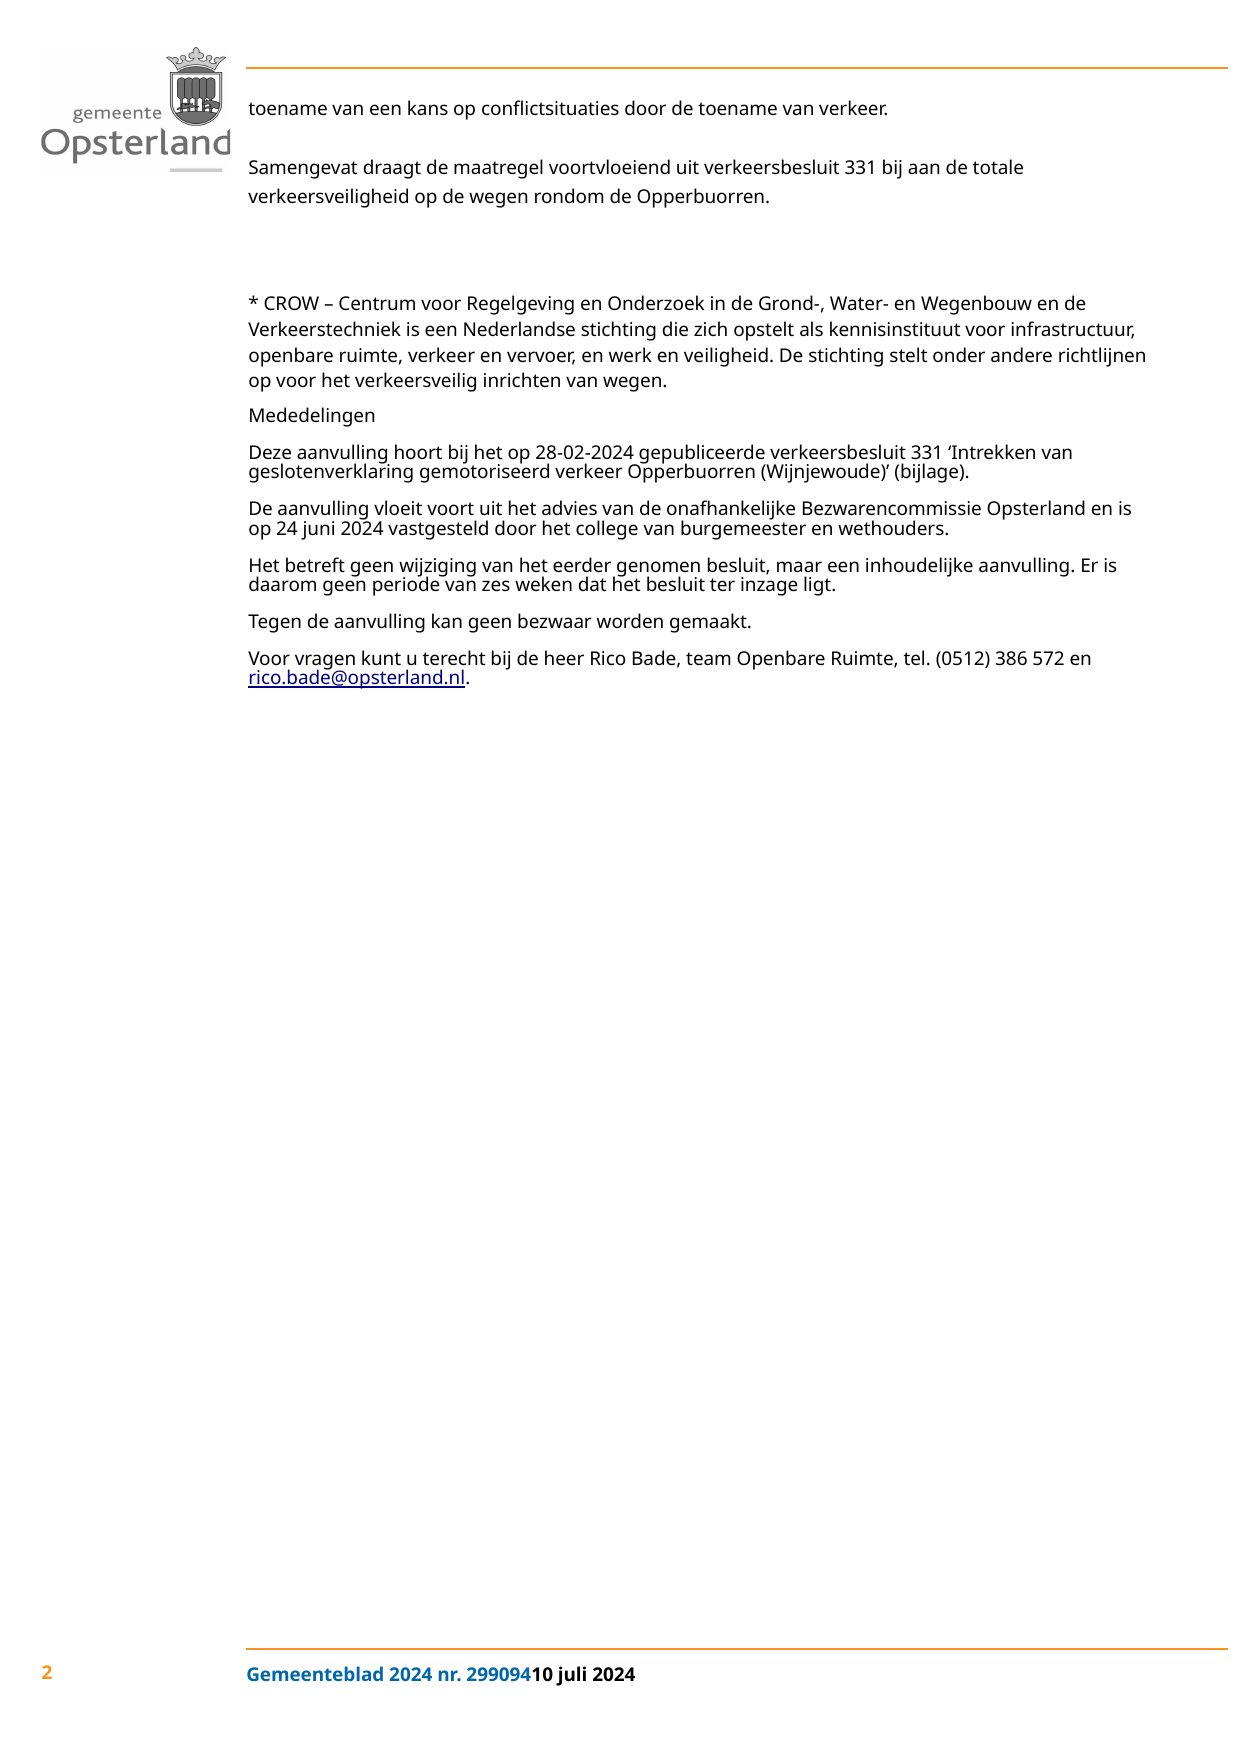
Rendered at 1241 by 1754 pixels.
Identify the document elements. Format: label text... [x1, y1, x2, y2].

text Samengevat draagt de maatregel voortvloeiend uit verkeersbesluit 331 bij aan de totale verkeersveiligheid op de wegen rondom de Opperbuorren. [248, 154, 1152, 209]
text Voor vragen kunt u terecht bij de heer Rico Bade, team Openbare Ruimte, tel. (0512) 386 572 en rico.bade@opsterland.nl. [248, 650, 1152, 688]
text Het betreft geen wijziging van het eerder genomen besluit, maar een inhoudelijke aanvulling. Er is daarom geen periode van zes weken dat het besluit ter inzage ligt. [248, 557, 1152, 595]
text Tegen de aanvulling kan geen bezwaar worden gemaakt. [248, 613, 1152, 632]
text * CROW – Centrum voor Regelgeving en Onderzoek in de Grond-, Water- en Wegenbouw en de Verkeerstechniek is een Nederlandse stichting die zich opstelt als kennisinstituut voor infrastructuur, openbare ruimte, verkeer en vervoer, en werk en veiligheid. De stichting stelt onder andere richtlijnen op voor het verkeersveilig inrichten van wegen. [248, 291, 1152, 393]
picture [41, 47, 231, 172]
text De aanvulling vloeit voort uit het advies van de onafhankelijke Bezwarencommissie Opsterland en is op 24 juni 2024 vastgesteld door het college van burgemeester en wethouders. [248, 500, 1152, 539]
text Deze aanvulling hoort bij het op 28-02-2024 gepubliceerde verkeersbesluit 331 ‘Intrekken van geslotenverklaring gemotoriseerd verkeer Opperbuorren (Wijnjewoude)’ (bijlage). [248, 444, 1152, 483]
text toename van een kans op conflictsituaties door de toename van verkeer. [248, 95, 1152, 121]
text Mededelingen [248, 407, 1152, 426]
